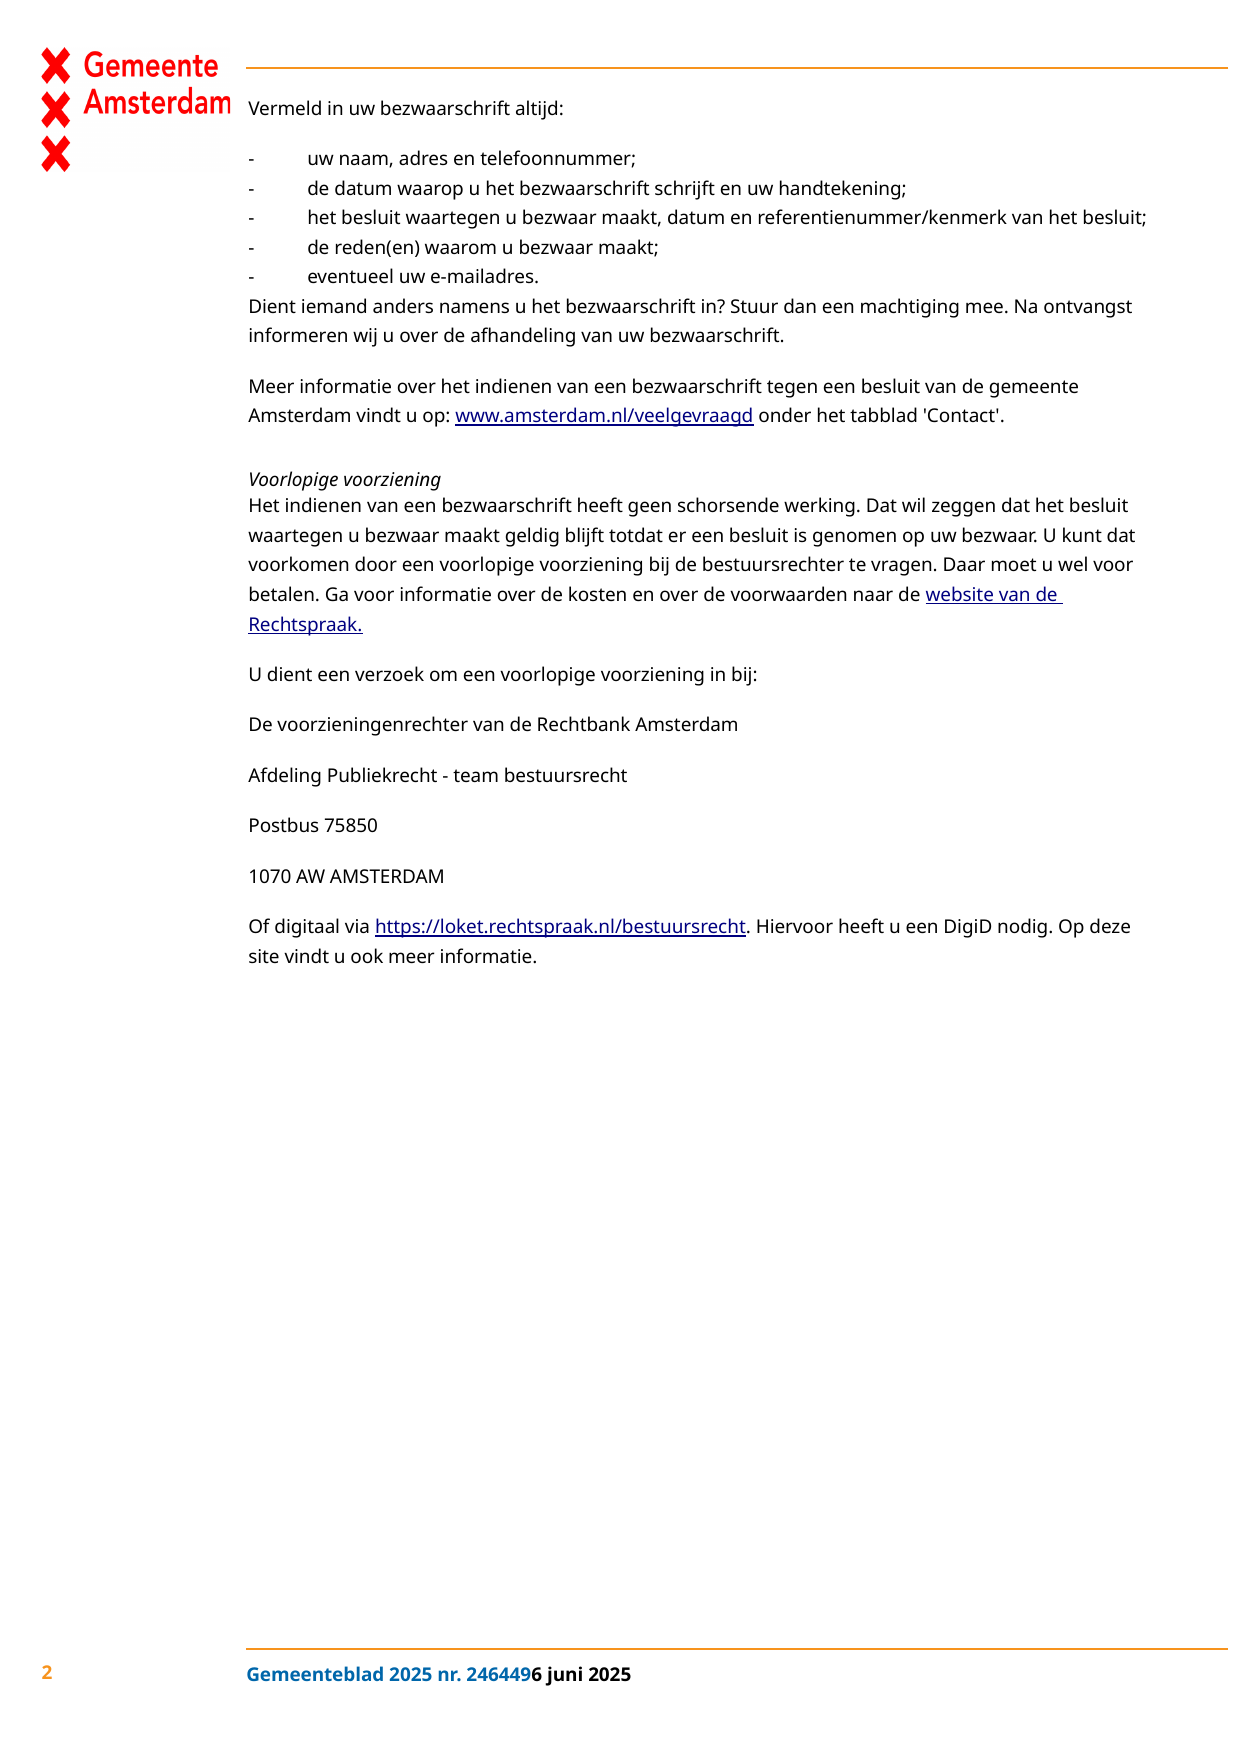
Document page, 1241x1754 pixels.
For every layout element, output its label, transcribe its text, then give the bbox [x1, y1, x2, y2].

text Voorlopige voorziening [248, 467, 1152, 492]
text Dient iemand anders namens u het bezwaarschrift in? Stuur dan een machtiging mee. Na ontvangst informeren wij u over de afhandeling van uw bezwaarschrift. [248, 293, 1152, 348]
list het besluit waartegen u bezwaar maakt, datum en referentienummer/kenmerk van het besluit; [248, 204, 1152, 230]
text U dient een verzoek om een voorlopige voorziening in bij: [248, 661, 1152, 687]
text Afdeling Publiekrecht - team bestuursrecht [248, 762, 1152, 788]
text Vermeld in uw bezwaarschrift altijd: [248, 95, 1152, 121]
text Meer informatie over het indienen van een bezwaarschrift tegen een besluit van de gemeente Amsterdam vindt u op: www.amsterdam.nl/veelgevraagd onder het tabblad 'Contact'. [248, 373, 1152, 428]
list de reden(en) waarom u bezwaar maakt; [248, 234, 1152, 260]
text Of digitaal via https://loket.rechtspraak.nl/bestuursrecht. Hiervoor heeft u een DigiD nodig. Op deze site vindt u ook meer informatie. [248, 913, 1152, 968]
text De voorzieningenrechter van de Rechtbank Amsterdam [248, 712, 1152, 737]
text 1070 AW AMSTERDAM [248, 863, 1152, 888]
text Het indienen van een bezwaarschrift heeft geen schorsende werking. Dat wil zeggen dat het besluit waartegen u bezwaar maakt geldig blijft totdat er een besluit is genomen op uw bezwaar. U kunt dat voorkomen door een voorlopige voorziening bij de bestuursrechter te vragen. Daar moet u wel voor betalen. Ga voor informatie over de kosten en over de voorwaarden naar de website van de Rechtspraak. [248, 492, 1152, 636]
text Postbus 75850 [248, 812, 1152, 838]
list de datum waarop u het bezwaarschrift schrijft en uw handtekening; [248, 175, 1152, 201]
picture [41, 47, 231, 172]
list eventueel uw e-mailadres. [248, 263, 1152, 289]
list uw naam, adres en telefoonnummer; [248, 145, 1152, 171]
